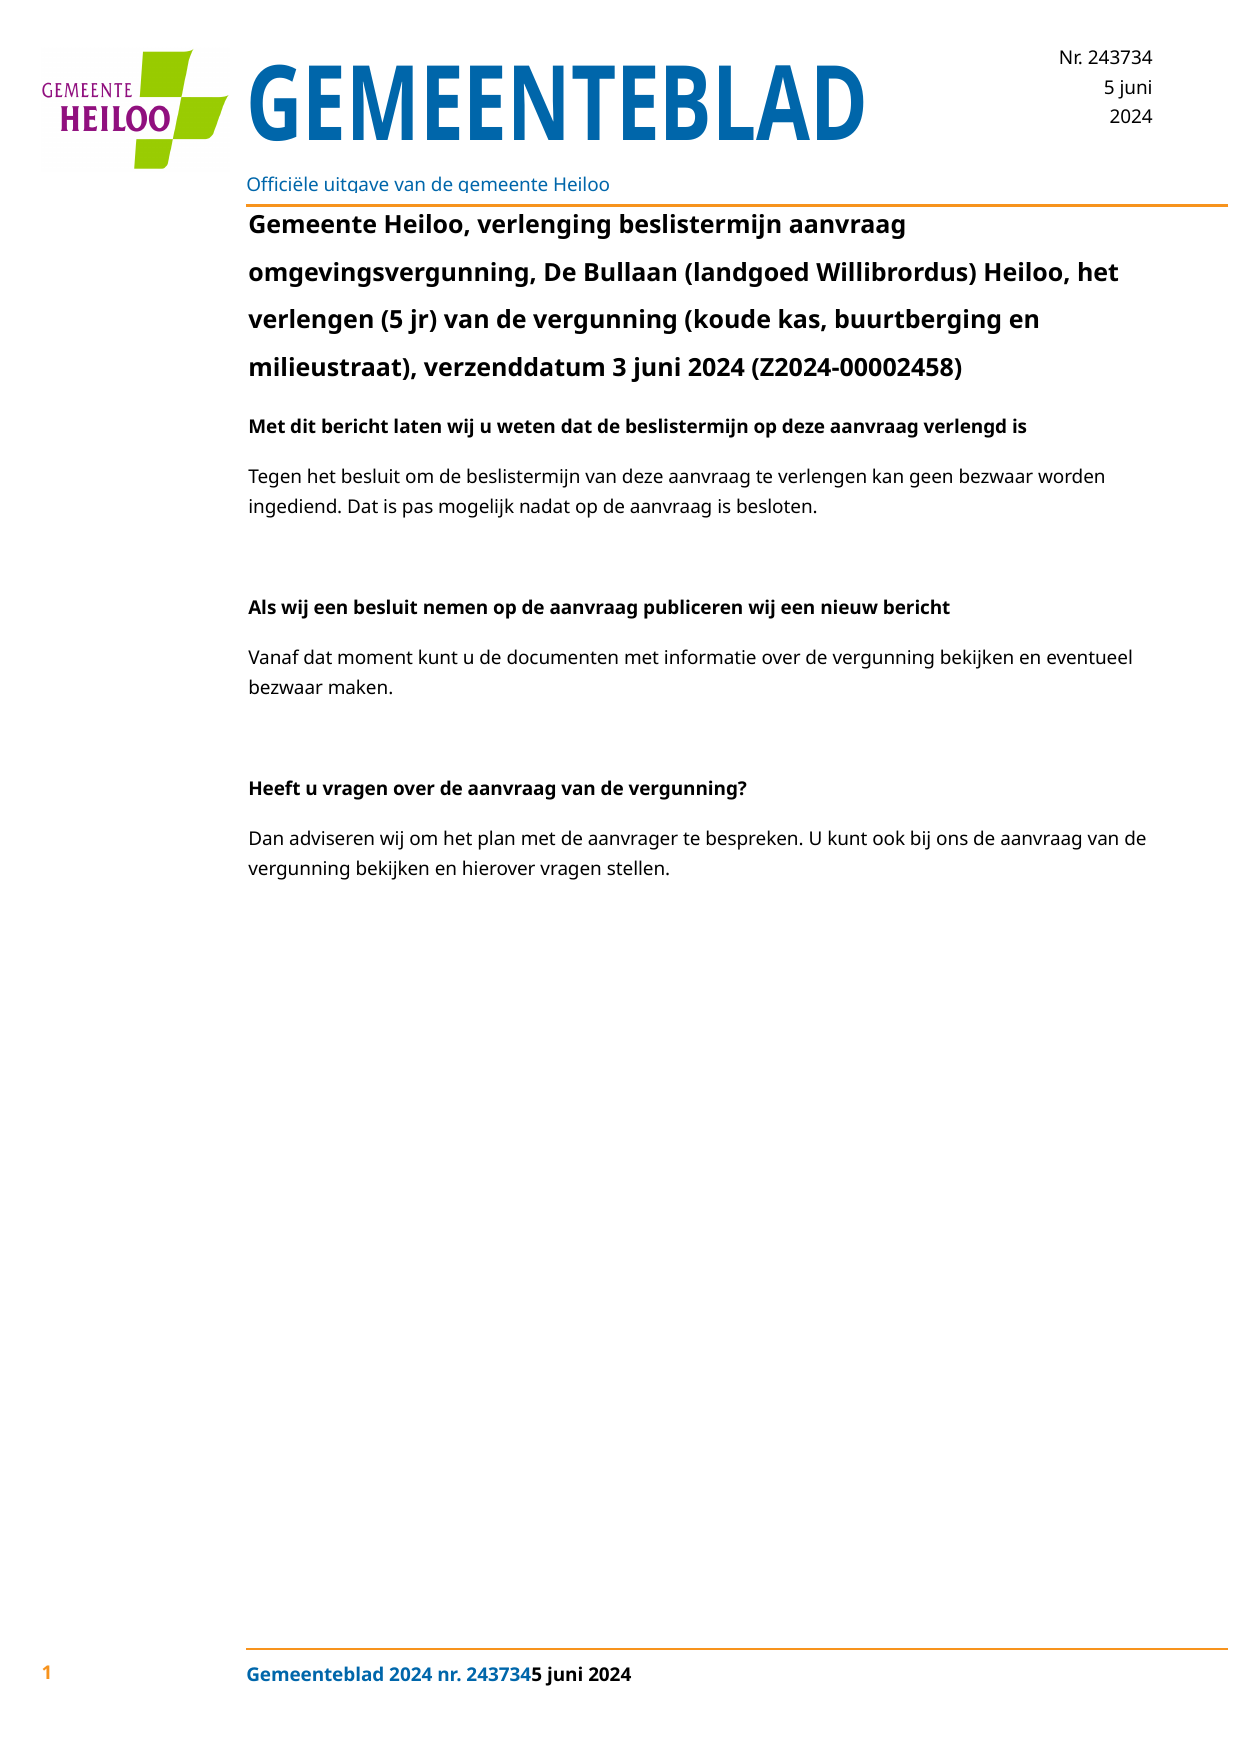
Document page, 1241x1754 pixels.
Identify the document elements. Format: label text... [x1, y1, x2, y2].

picture [41, 47, 231, 172]
text Vanaf dat moment kunt u de documenten met informatie over de vergunning bekijken en eventueel bezwaar maken. [248, 644, 1152, 700]
text Dan adviseren wij om het plan met de aanvrager te bespreken. U kunt ook bij ons de aanvraag van de vergunning bekijken en hierover vragen stellen. [248, 825, 1152, 881]
text Heeft u vragen over de aanvraag van de vergunning? [248, 775, 1152, 801]
text Met dit bericht laten wij u weten dat de beslistermijn op deze aanvraag verlengd is [248, 413, 1152, 439]
text Als wij een besluit nemen op de aanvraag publiceren wij een nieuw bericht [248, 594, 1152, 620]
text Gemeente Heiloo, verlenging beslistermijn aanvraag omgevingsvergunning, De Bullaan (landgoed Willibrordus) Heiloo, het verlengen (5 jr) van de vergunning (koude kas, buurtberging en milieustraat), verzenddatum 3 juni 2024 (Z2024-00002458) [248, 207, 1152, 384]
text Tegen het besluit om de beslistermijn van deze aanvraag te verlengen kan geen bezwaar worden ingediend. Dat is pas mogelijk nadat op de aanvraag is besloten. [248, 463, 1152, 519]
